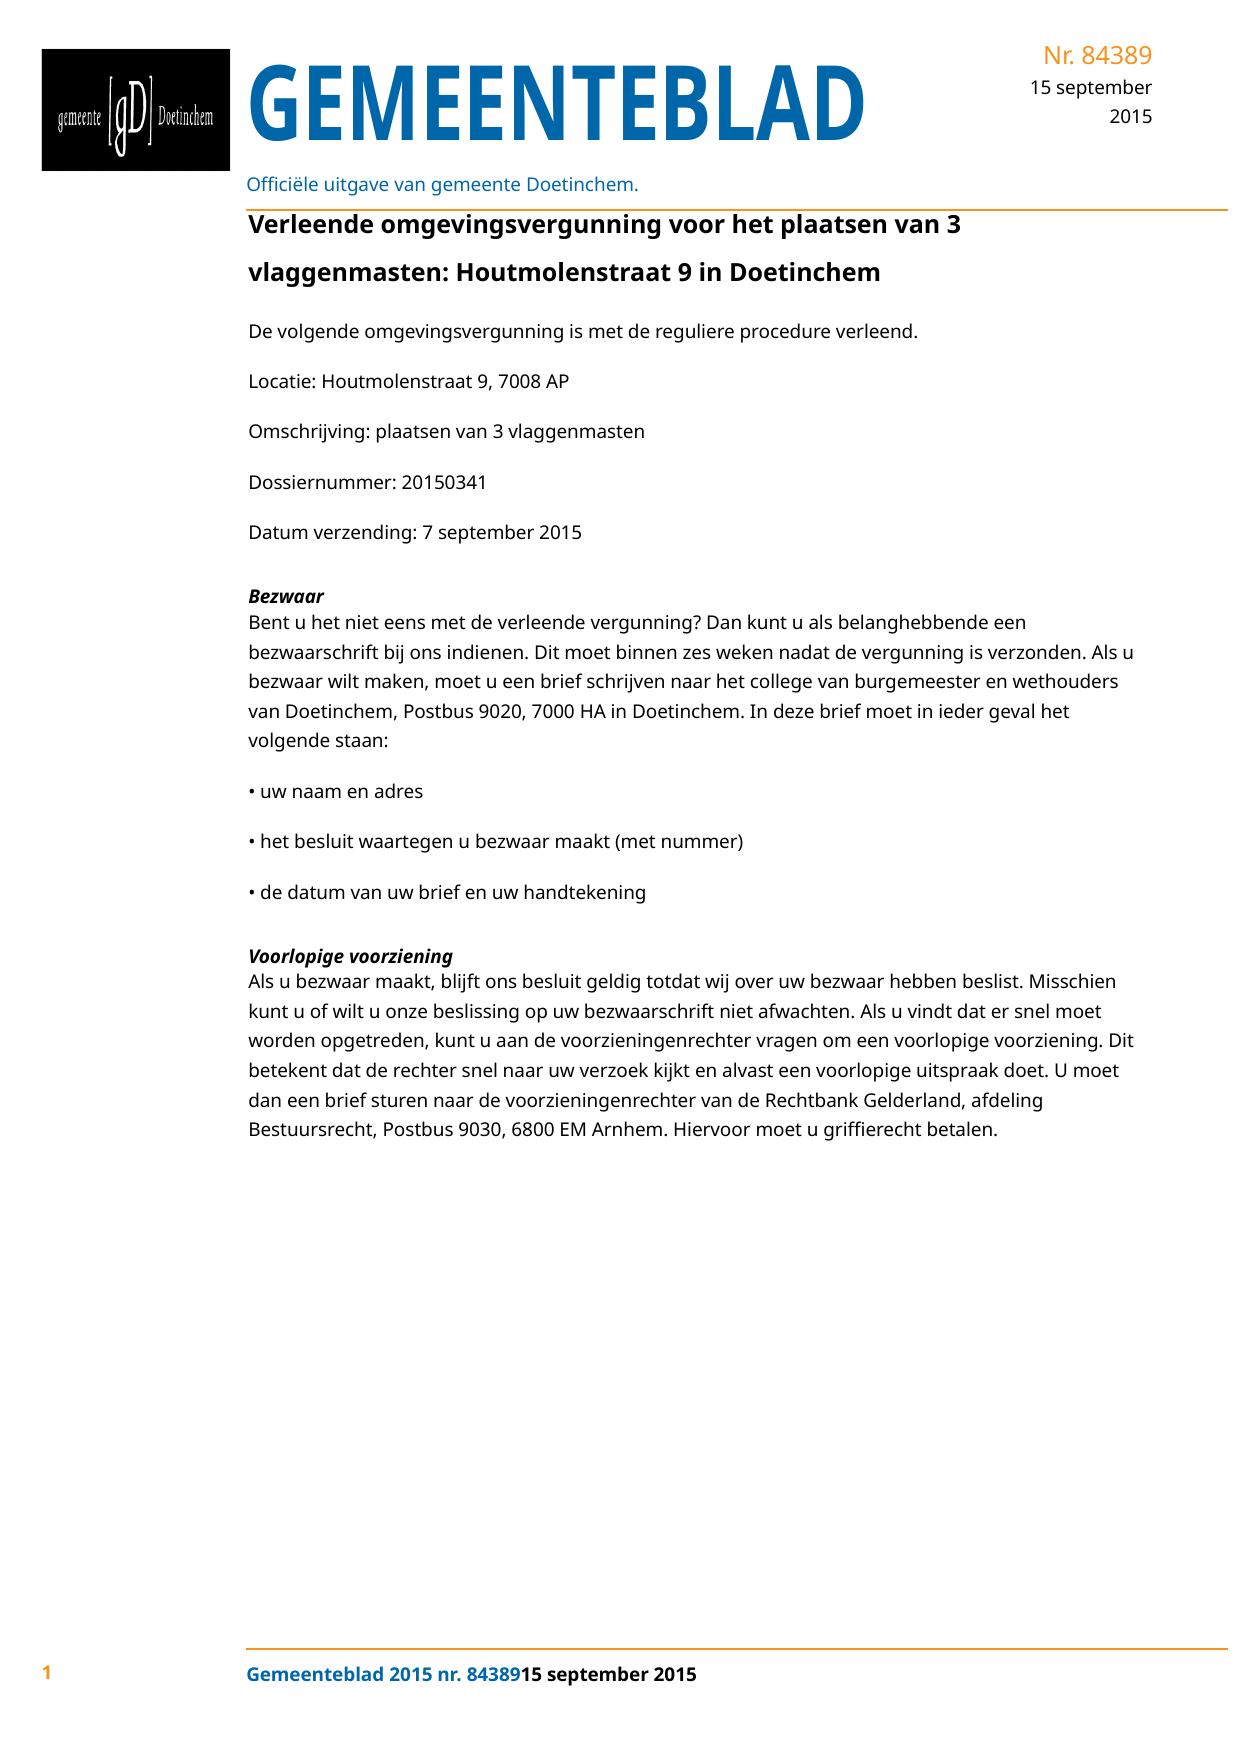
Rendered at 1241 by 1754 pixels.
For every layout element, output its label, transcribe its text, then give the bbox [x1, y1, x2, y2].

text Voorlopige voorziening [248, 943, 1152, 968]
text Locatie: Houtmolenstraat 9, 7008 AP [248, 368, 1152, 394]
text Bent u het niet eens met de verleende vergunning? Dan kunt u als belanghebbende een bezwaarschrift bij ons indienen. Dit moet binnen zes weken nadat de vergunning is verzonden. Als u bezwaar wilt maken, moet u een brief schrijven naar het college van burgemeester en wethouders van Doetinchem, Postbus 9020, 7000 HA in Doetinchem. In deze brief moet in ieder geval het volgende staan: [248, 609, 1152, 753]
text De volgende omgevingsvergunning is met de reguliere procedure verleend. [248, 318, 1152, 344]
text Verleende omgevingsvergunning voor het plaatsen van 3 vlaggenmasten: Houtmolenstraat 9 in Doetinchem [248, 211, 1152, 288]
text Als u bezwaar maakt, blijft ons besluit geldig totdat wij over uw bezwaar hebben beslist. Misschien kunt u of wilt u onze beslissing op uw bezwaarschrift niet afwachten. Als u vindt dat er snel moet worden opgetreden, kunt u aan de voorzieningenrechter vragen om een voorlopige voorziening. Dit betekent dat de rechter snel naar uw verzoek kijkt en alvast een voorlopige uitspraak doet. U moet dan een brief sturen naar de voorzieningenrechter van de Rechtbank Gelderland, afdeling Bestuursrecht, Postbus 9030, 6800 EM Arnhem. Hiervoor moet u griffierecht betalen. [248, 968, 1152, 1142]
text • de datum van uw brief en uw handtekening [248, 879, 1152, 904]
picture [41, 47, 231, 172]
text • uw naam en adres [248, 778, 1152, 804]
text • het besluit waartegen u bezwaar maakt (met nummer) [248, 828, 1152, 854]
text Datum verzending: 7 september 2015 [248, 519, 1152, 545]
text Omschrijving: plaatsen van 3 vlaggenmasten [248, 419, 1152, 444]
text Bezwaar [248, 583, 1152, 609]
text Dossiernummer: 20150341 [248, 469, 1152, 495]
